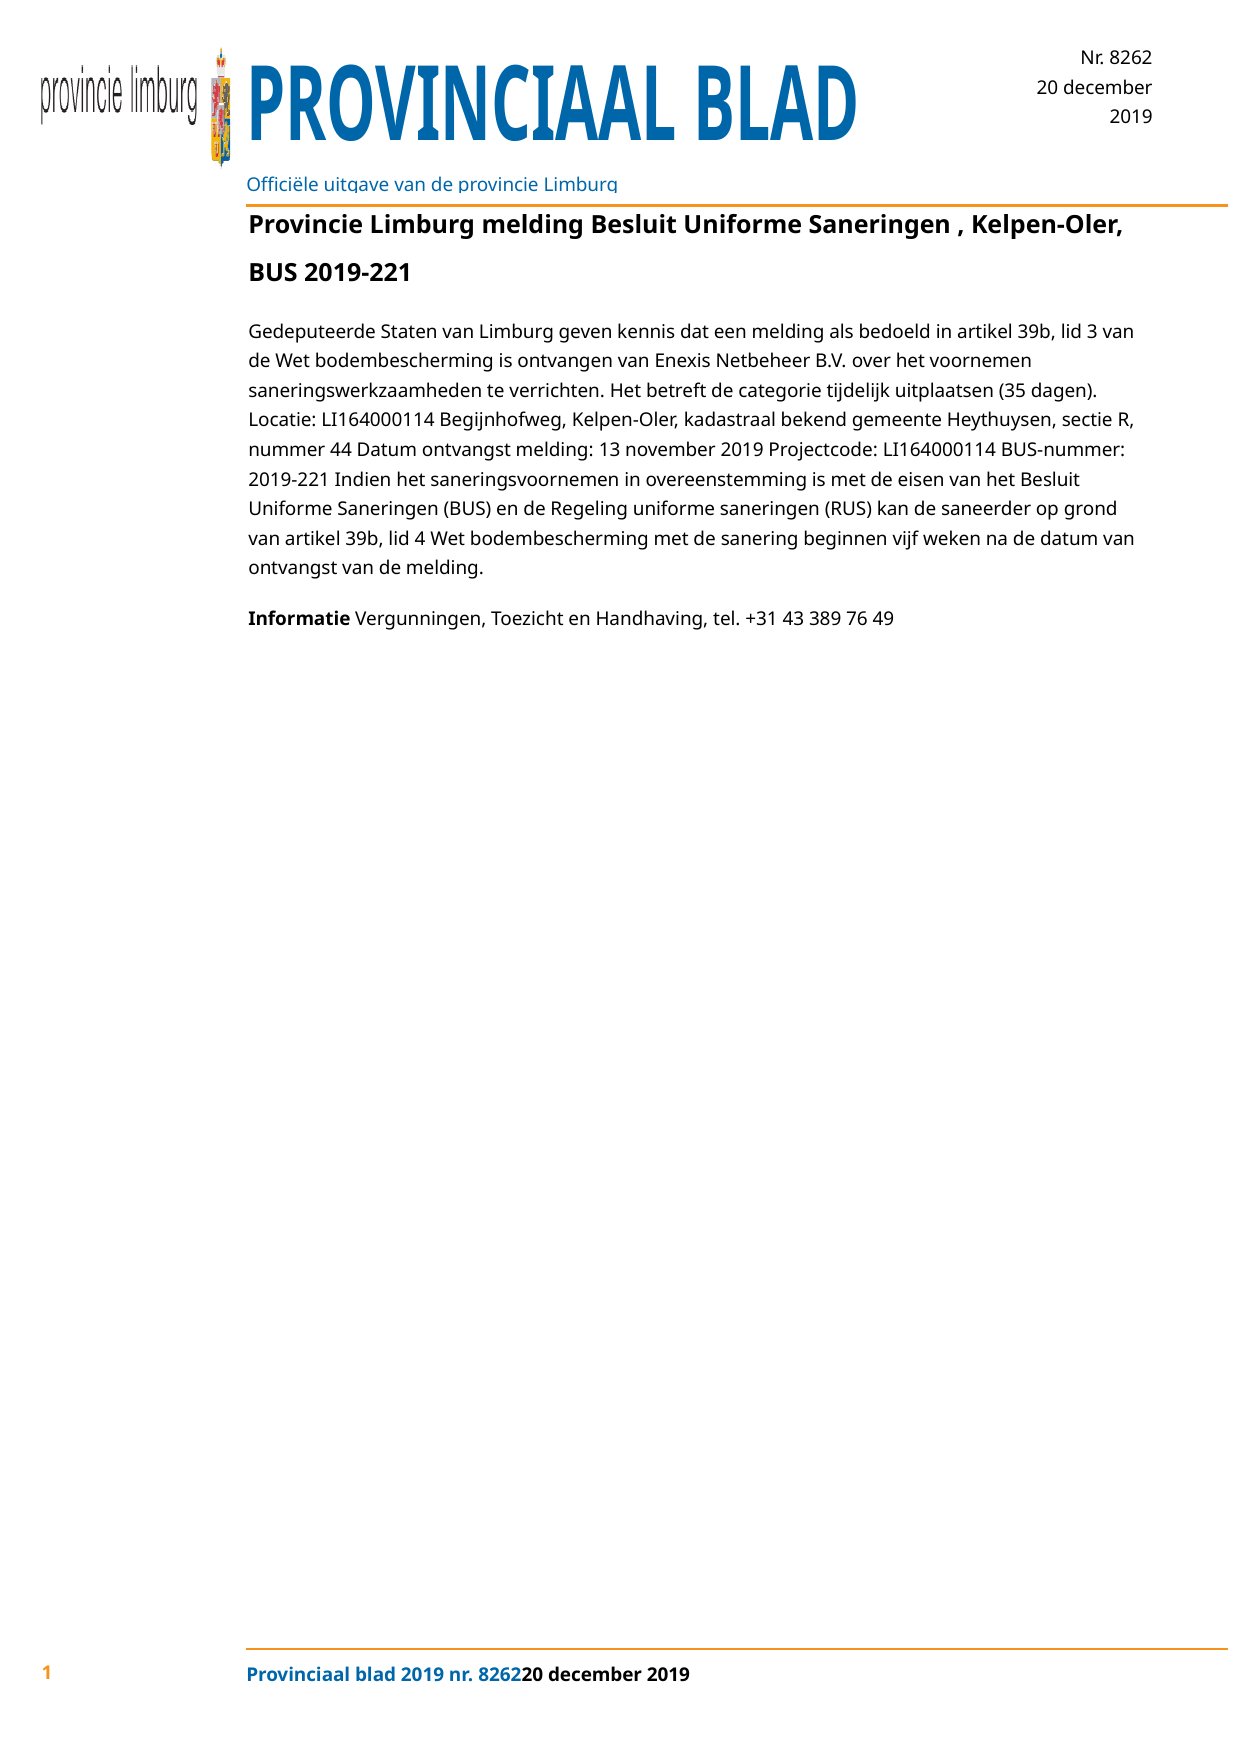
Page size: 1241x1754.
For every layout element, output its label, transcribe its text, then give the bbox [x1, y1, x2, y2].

text Informatie Vergunningen, Toezicht en Handhaving, tel. +31 43 389 76 49 [248, 605, 1152, 631]
picture [41, 47, 231, 172]
text Gedeputeerde Staten van Limburg geven kennis dat een melding als bedoeld in artikel 39b, lid 3 van de Wet bodembescherming is ontvangen van Enexis Netbeheer B.V. over het voornemen saneringswerkzaamheden te verrichten. Het betreft de categorie tijdelijk uitplaatsen (35 dagen). Locatie: LI164000114 Begijnhofweg, Kelpen-Oler, kadastraal bekend gemeente Heythuysen, sectie R, nummer 44 Datum ontvangst melding: 13 november 2019 Projectcode: LI164000114 BUS-nummer: 2019-221 Indien het saneringsvoornemen in overeenstemming is met de eisen van het Besluit Uniforme Saneringen (BUS) en de Regeling uniforme saneringen (RUS) kan de saneerder op grond van artikel 39b, lid 4 Wet bodembescherming met de sanering beginnen vijf weken na de datum van ontvangst van de melding. [248, 318, 1152, 580]
text Provincie Limburg melding Besluit Uniforme Saneringen , Kelpen-Oler, BUS 2019-221 [248, 207, 1152, 288]
